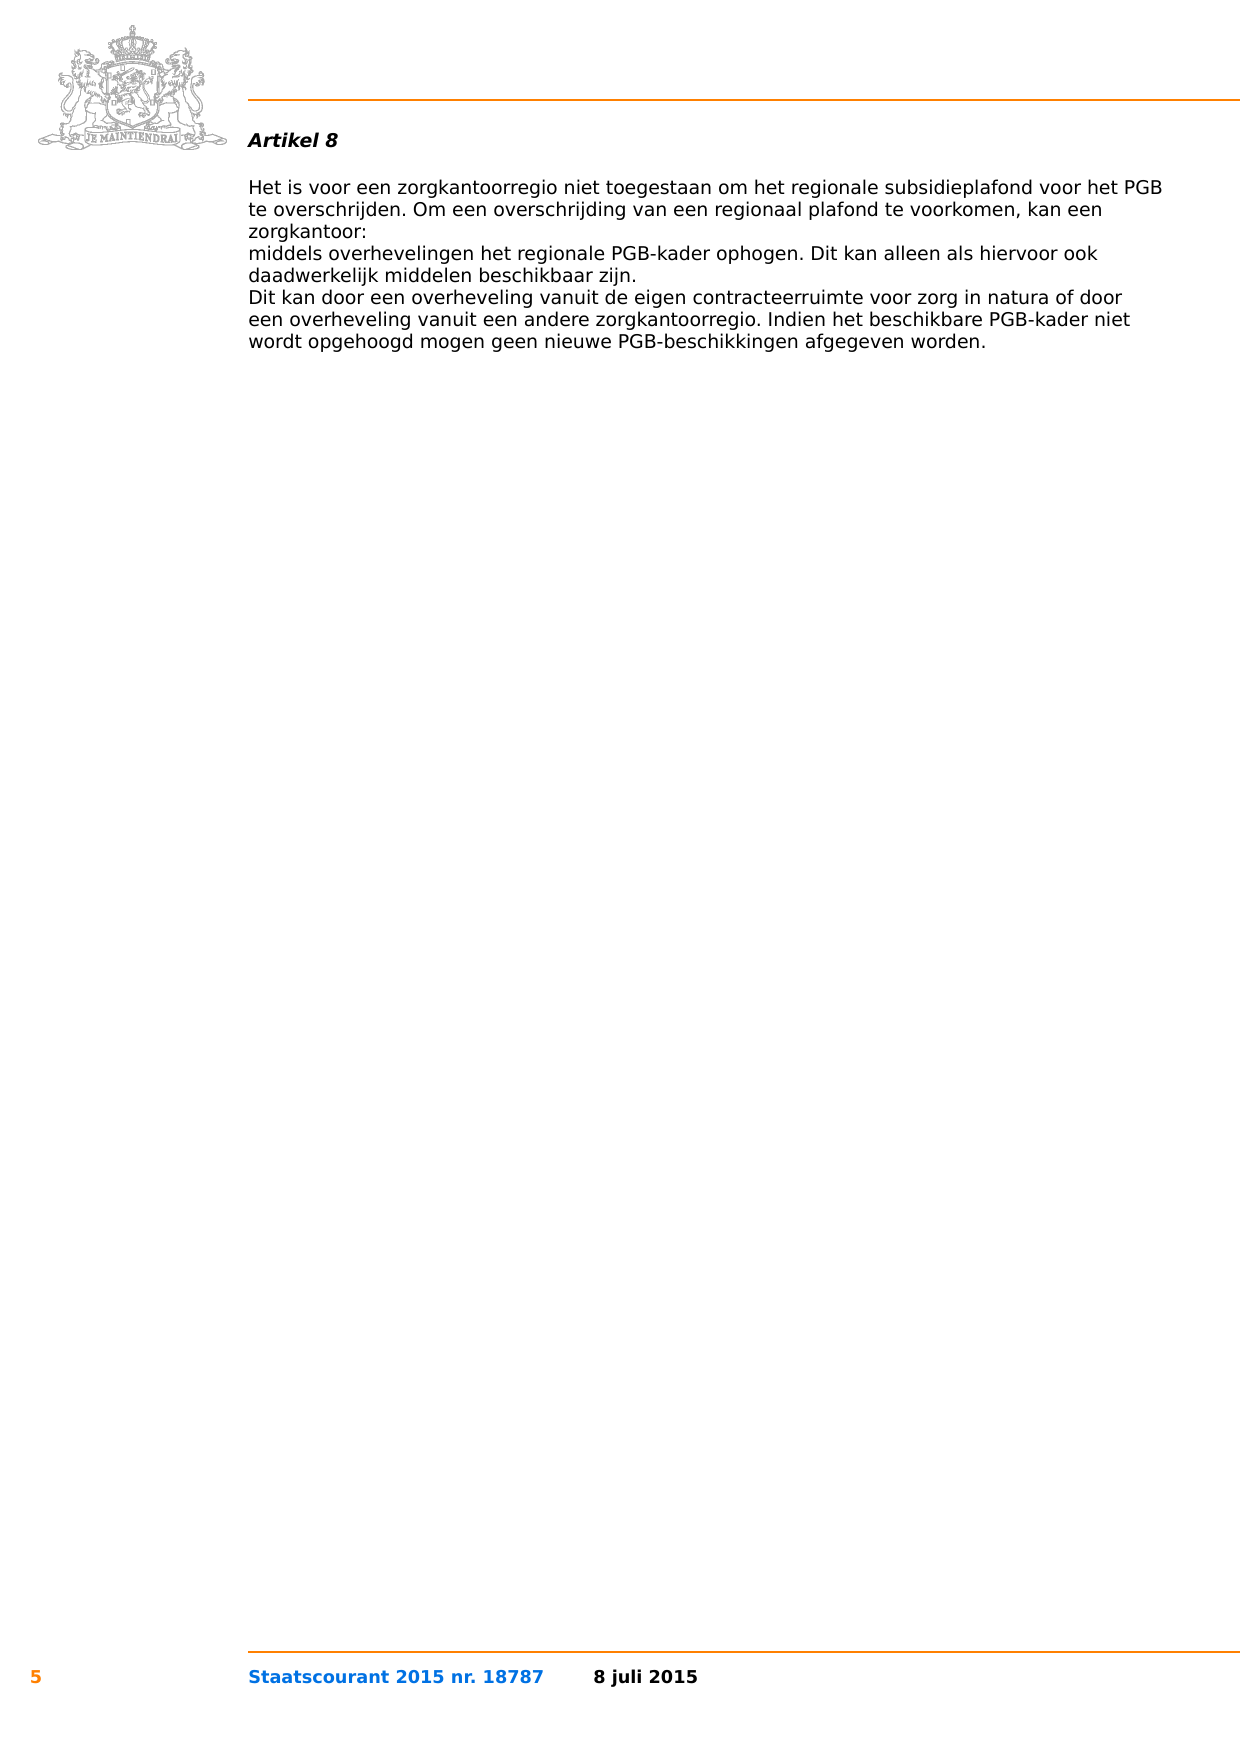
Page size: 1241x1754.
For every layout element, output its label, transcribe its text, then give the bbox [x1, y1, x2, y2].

text Dit kan door een overheveling vanuit de eigen contracteerruimte voor zorg in natura of door een overheveling vanuit een andere zorgkantoorregio. Indien het beschikbare PGB-kader niet wordt opgehoogd mogen geen nieuwe PGB-beschikkingen afgegeven worden. [248, 287, 1163, 353]
picture [38, 25, 227, 150]
text middels overhevelingen het regionale PGB-kader ophogen. Dit kan alleen als hiervoor ook daadwerkelijk middelen beschikbaar zijn. [248, 243, 1163, 287]
subtitle Artikel 8 [248, 130, 1163, 152]
text Het is voor een zorgkantoorregio niet toegestaan om het regionale subsidieplafond voor het PGB te overschrijden. Om een overschrijding van een regionaal plafond te voorkomen, kan een zorgkantoor: [248, 177, 1163, 243]
